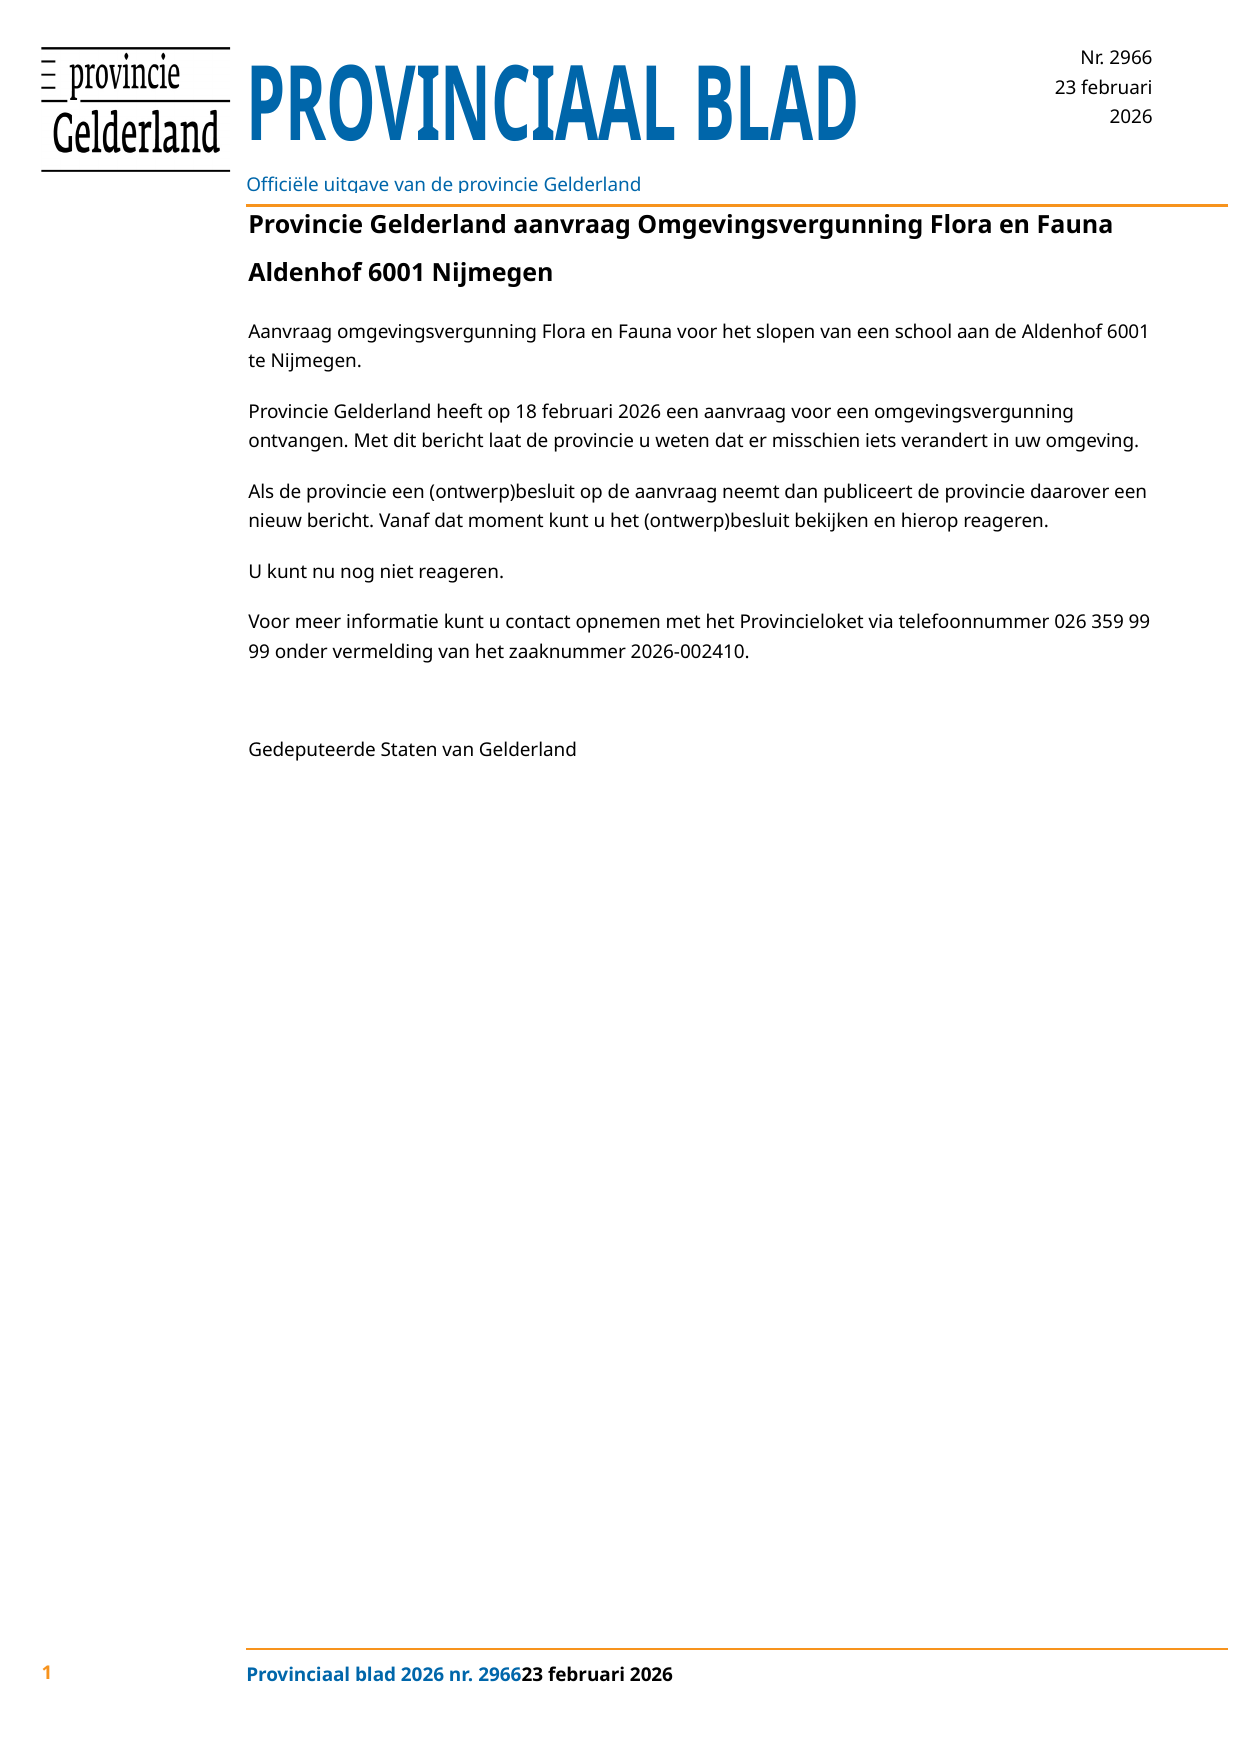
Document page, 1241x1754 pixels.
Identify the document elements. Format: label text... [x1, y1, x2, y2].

text Aanvraag omgevingsvergunning Flora en Fauna voor het slopen van een school aan de Aldenhof 6001 te Nijmegen. [248, 318, 1152, 373]
text Voor meer informatie kunt u contact opnemen met het Provincieloket via telefoonnummer 026 359 99 99 onder vermelding van het zaaknummer 2026-002410. [248, 608, 1152, 664]
text U kunt nu nog niet reageren. [248, 558, 1152, 584]
text Als de provincie een (ontwerp)besluit op de aanvraag neemt dan publiceert de provincie daarover een nieuw bericht. Vanaf dat moment kunt u het (ontwerp)besluit bekijken en hierop reageren. [248, 478, 1152, 533]
text Provincie Gelderland heeft op 18 februari 2026 een aanvraag voor een omgevingsvergunning ontvangen. Met dit bericht laat de provincie u weten dat er misschien iets verandert in uw omgeving. [248, 398, 1152, 453]
picture [41, 47, 231, 172]
text Gedeputeerde Staten van Gelderland [248, 736, 1152, 762]
text Provincie Gelderland aanvraag Omgevingsvergunning Flora en Fauna Aldenhof 6001 Nijmegen [248, 207, 1152, 288]
